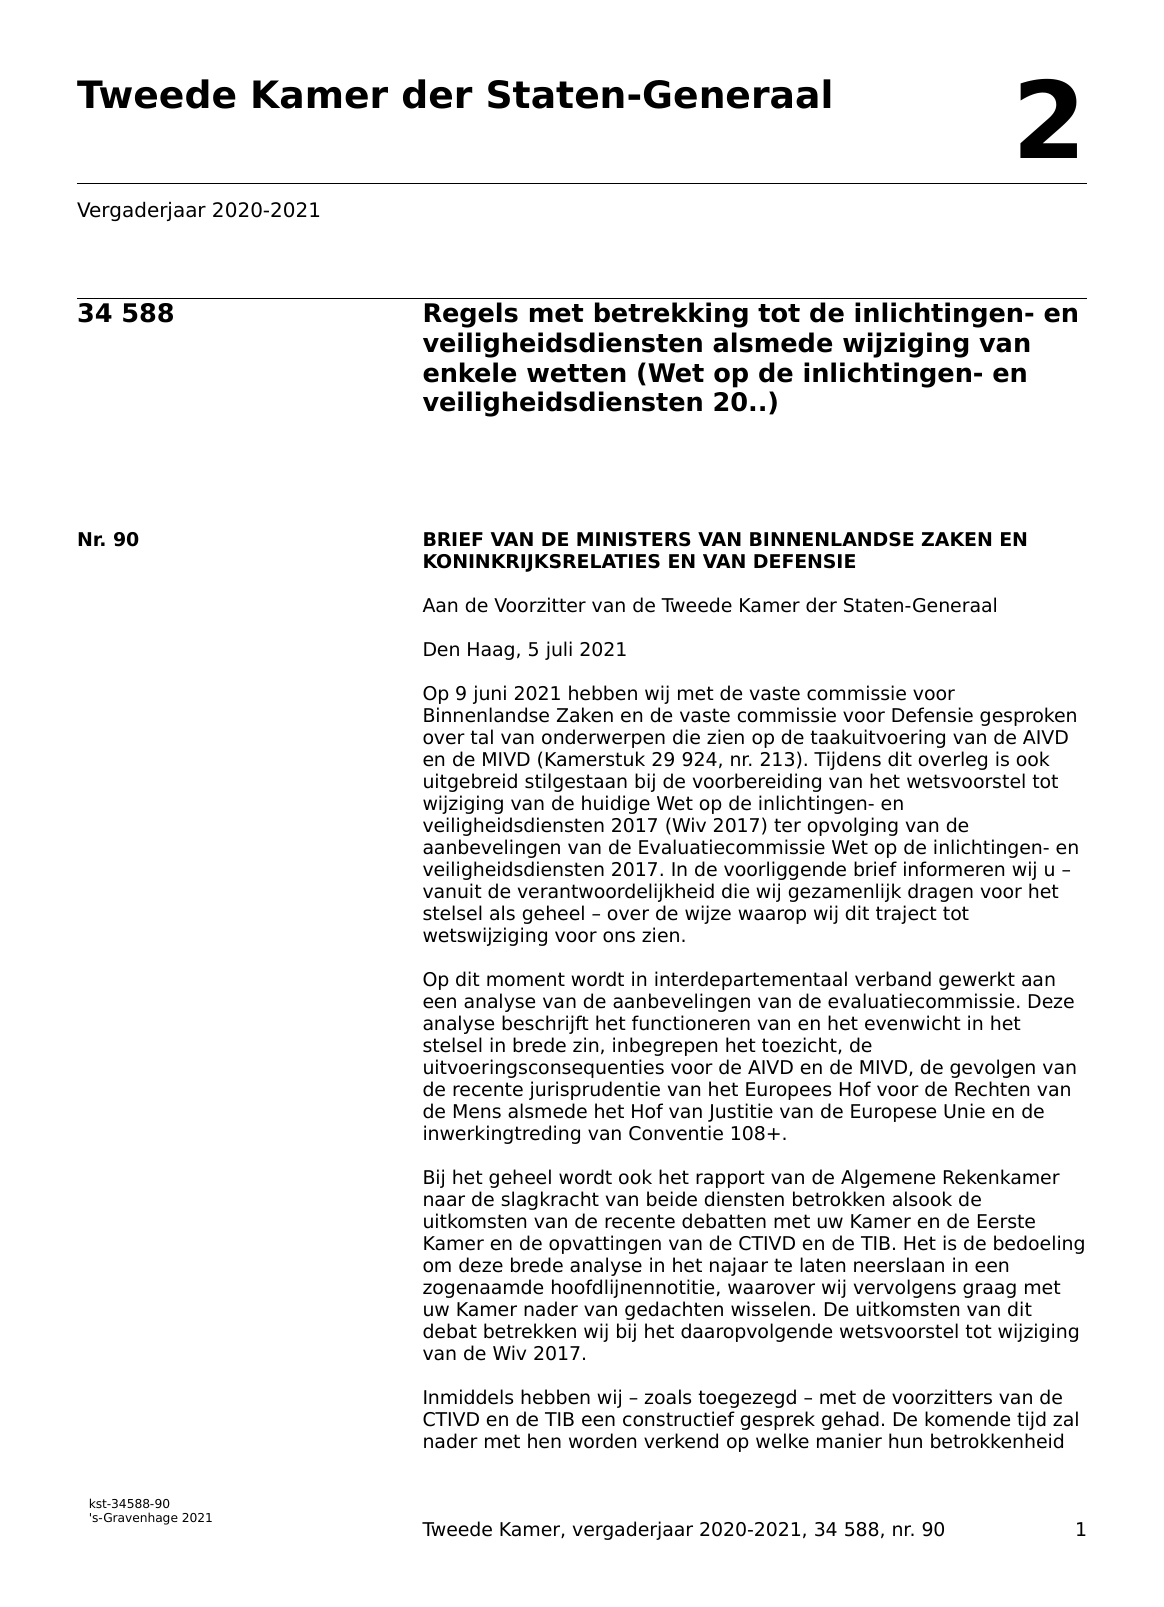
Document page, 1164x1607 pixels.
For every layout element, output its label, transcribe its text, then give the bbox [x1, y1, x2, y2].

text Inmiddels hebben wij – zoals toegezegd – met de voorzitters van de CTIVD en de TIB een constructief gesprek gehad. De komende tijd zal nader met hen worden verkend op welke manier hun betrokkenheid [422, 1387, 1087, 1453]
table_header Tweede Kamer der Staten-Generaal [77, 59, 886, 183]
text Op dit moment wordt in interdepartementaal verband gewerkt aan een analyse van de aanbevelingen van de evaluatiecommissie. Deze analyse beschrijft het functioneren van en het evenwicht in het stelsel in brede zin, inbegrepen het toezicht, de uitvoeringsconsequenties voor de AIVD en de MIVD, de gevolgen van de recente jurisprudentie van het Europees Hof voor de Rechten van de Mens alsmede het Hof van Justitie van de Europese Unie en de inwerkingtreding van Conventie 108+. [422, 969, 1087, 1145]
subtitle Nr. 90 BRIEF VAN DE MINISTERS VAN BINNENLANDSE ZAKEN EN KONINKRIJKSRELATIES EN VAN DEFENSIE [77, 529, 1087, 573]
text Den Haag, 5 juli 2021 [422, 639, 1087, 661]
text Bij het geheel wordt ook het rapport van de Algemene Rekenkamer naar de slagkracht van beide diensten betrokken alsook de uitkomsten van de recente debatten met uw Kamer en de Eerste Kamer en de opvattingen van de CTIVD en de TIB. Het is de bedoeling om deze brede analyse in het najaar te laten neerslaan in een zogenaamde hoofdlijnennotitie, waarover wij vervolgens graag met uw Kamer nader van gedachten wisselen. De uitkomsten van dit debat betrekken wij bij het daaropvolgende wetsvoorstel tot wijziging van de Wiv 2017. [422, 1167, 1087, 1365]
subtitle 34 588 Regels met betrekking tot de inlichtingen- en veiligheidsdiensten alsmede wijziging van enkele wetten (Wet op de inlichtingen- en veiligheidsdiensten 20..) [77, 299, 1087, 418]
table_header 2 [886, 59, 1087, 183]
table_cell Vergaderjaar 2020-2021 [77, 184, 1087, 298]
text 's-Gravenhage 2021 [88, 1511, 323, 1525]
text Aan de Voorzitter van de Tweede Kamer der Staten-Generaal [422, 595, 1087, 617]
text kst-34588-90 [88, 1497, 323, 1511]
text Op 9 juni 2021 hebben wij met de vaste commissie voor Binnenlandse Zaken en de vaste commissie voor Defensie gesproken over tal van onderwerpen die zien op de taakuitvoering van de AIVD en de MIVD (Kamerstuk 29 924, nr. 213). Tijdens dit overleg is ook uitgebreid stilgestaan bij de voorbereiding van het wetsvoorstel tot wijziging van de huidige Wet op de inlichtingen- en veiligheidsdiensten 2017 (Wiv 2017) ter opvolging van de aanbevelingen van de Evaluatiecommissie Wet op de inlichtingen- en veiligheidsdiensten 2017. In de voorliggende brief informeren wij u – vanuit de verantwoordelijkheid die wij gezamenlijk dragen voor het stelsel als geheel – over de wijze waarop wij dit traject tot wetswijziging voor ons zien. [422, 683, 1087, 947]
